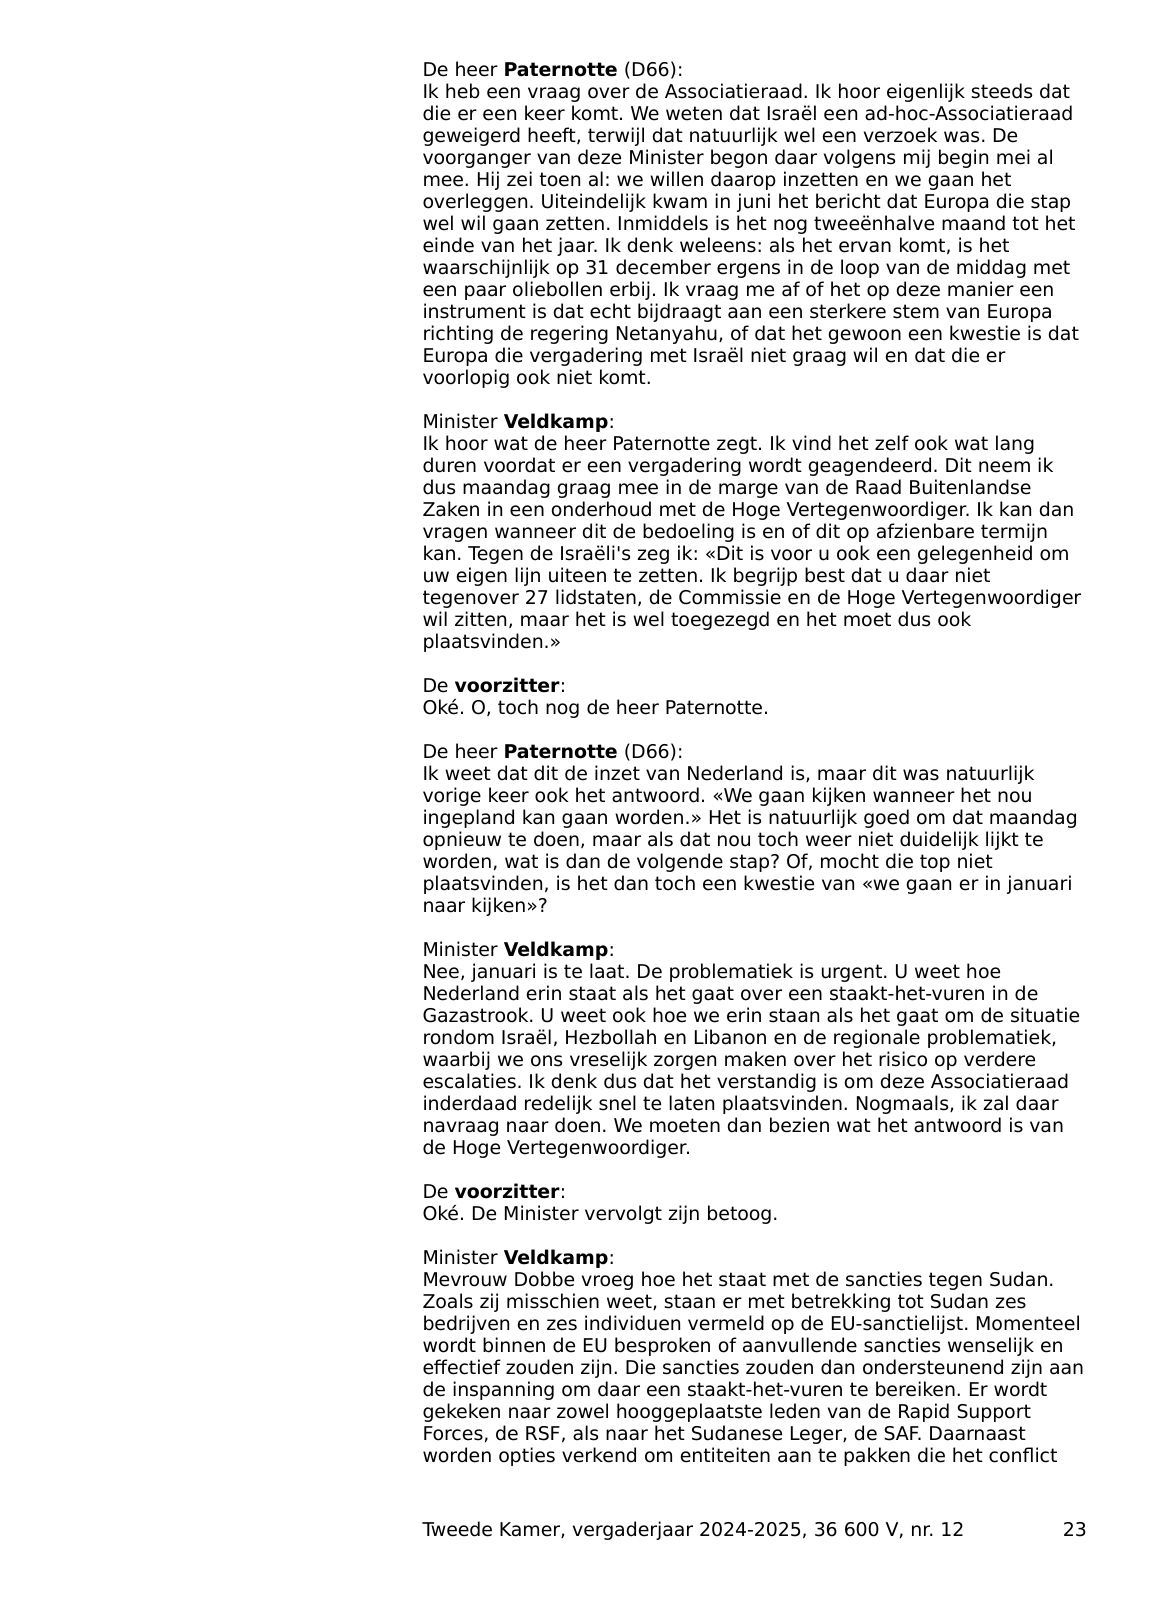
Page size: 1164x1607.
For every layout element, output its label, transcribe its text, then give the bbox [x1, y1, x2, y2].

text Nee, januari is te laat. De problematiek is urgent. U weet hoe Nederland erin staat als het gaat over een staakt-het-vuren in de Gazastrook. U weet ook hoe we erin staan als het gaat om de situatie rondom Israël, Hezbollah en Libanon en de regionale problematiek, waarbij we ons vreselijk zorgen maken over het risico op verdere escalaties. Ik denk dus dat het verstandig is om deze Associatieraad inderdaad redelijk snel te laten plaatsvinden. Nogmaals, ik zal daar navraag naar doen. We moeten dan bezien wat het antwoord is van de Hoge Vertegenwoordiger. [422, 961, 1087, 1159]
text Oké. O, toch nog de heer Paternotte. [422, 697, 1087, 719]
text De heer Paternotte (D66): [422, 741, 1087, 763]
text Ik heb een vraag over de Associatieraad. Ik hoor eigenlijk steeds dat die er een keer komt. We weten dat Israël een ad-hoc-Associatieraad geweigerd heeft, terwijl dat natuurlijk wel een verzoek was. De voorganger van deze Minister begon daar volgens mij begin mei al mee. Hij zei toen al: we willen daarop inzetten en we gaan het overleggen. Uiteindelijk kwam in juni het bericht dat Europa die stap wel wil gaan zetten. Inmiddels is het nog tweeënhalve maand tot het einde van het jaar. Ik denk weleens: als het ervan komt, is het waarschijnlijk op 31 december ergens in de loop van de middag met een paar oliebollen erbij. Ik vraag me af of het op deze manier een instrument is dat echt bijdraagt aan een sterkere stem van Europa richting de regering Netanyahu, of dat het gewoon een kwestie is dat Europa die vergadering met Israël niet graag wil en dat die er voorlopig ook niet komt. [422, 81, 1087, 389]
text Minister Veldkamp: [422, 411, 1087, 433]
text Oké. De Minister vervolgt zijn betoog. [422, 1203, 1087, 1225]
text De voorzitter: [422, 1181, 1087, 1203]
text Minister Veldkamp: [422, 1247, 1087, 1269]
text Ik hoor wat de heer Paternotte zegt. Ik vind het zelf ook wat lang duren voordat er een vergadering wordt geagendeerd. Dit neem ik dus maandag graag mee in de marge van de Raad Buitenlandse Zaken in een onderhoud met de Hoge Vertegenwoordiger. Ik kan dan vragen wanneer dit de bedoeling is en of dit op afzienbare termijn kan. Tegen de Israëli's zeg ik: «Dit is voor u ook een gelegenheid om uw eigen lijn uiteen te zetten. Ik begrijp best dat u daar niet tegenover 27 lidstaten, de Commissie en de Hoge Vertegenwoordiger wil zitten, maar het is wel toegezegd en het moet dus ook plaatsvinden.» [422, 433, 1087, 653]
text De voorzitter: [422, 675, 1087, 697]
text Minister Veldkamp: [422, 939, 1087, 961]
text De heer Paternotte (D66): [422, 59, 1087, 81]
text Mevrouw Dobbe vroeg hoe het staat met de sancties tegen Sudan. Zoals zij misschien weet, staan er met betrekking tot Sudan zes bedrijven en zes individuen vermeld op de EU-sanctielijst. Momenteel wordt binnen de EU besproken of aanvullende sancties wenselijk en effectief zouden zijn. Die sancties zouden dan ondersteunend zijn aan de inspanning om daar een staakt-het-vuren te bereiken. Er wordt gekeken naar zowel hooggeplaatste leden van de Rapid Support Forces, de RSF, als naar het Sudanese Leger, de SAF. Daarnaast worden opties verkend om entiteiten aan te pakken die het conflict [422, 1269, 1087, 1467]
text Ik weet dat dit de inzet van Nederland is, maar dit was natuurlijk vorige keer ook het antwoord. «We gaan kijken wanneer het nou ingepland kan gaan worden.» Het is natuurlijk goed om dat maandag opnieuw te doen, maar als dat nou toch weer niet duidelijk lijkt te worden, wat is dan de volgende stap? Of, mocht die top niet plaatsvinden, is het dan toch een kwestie van «we gaan er in januari naar kijken»? [422, 763, 1087, 917]
